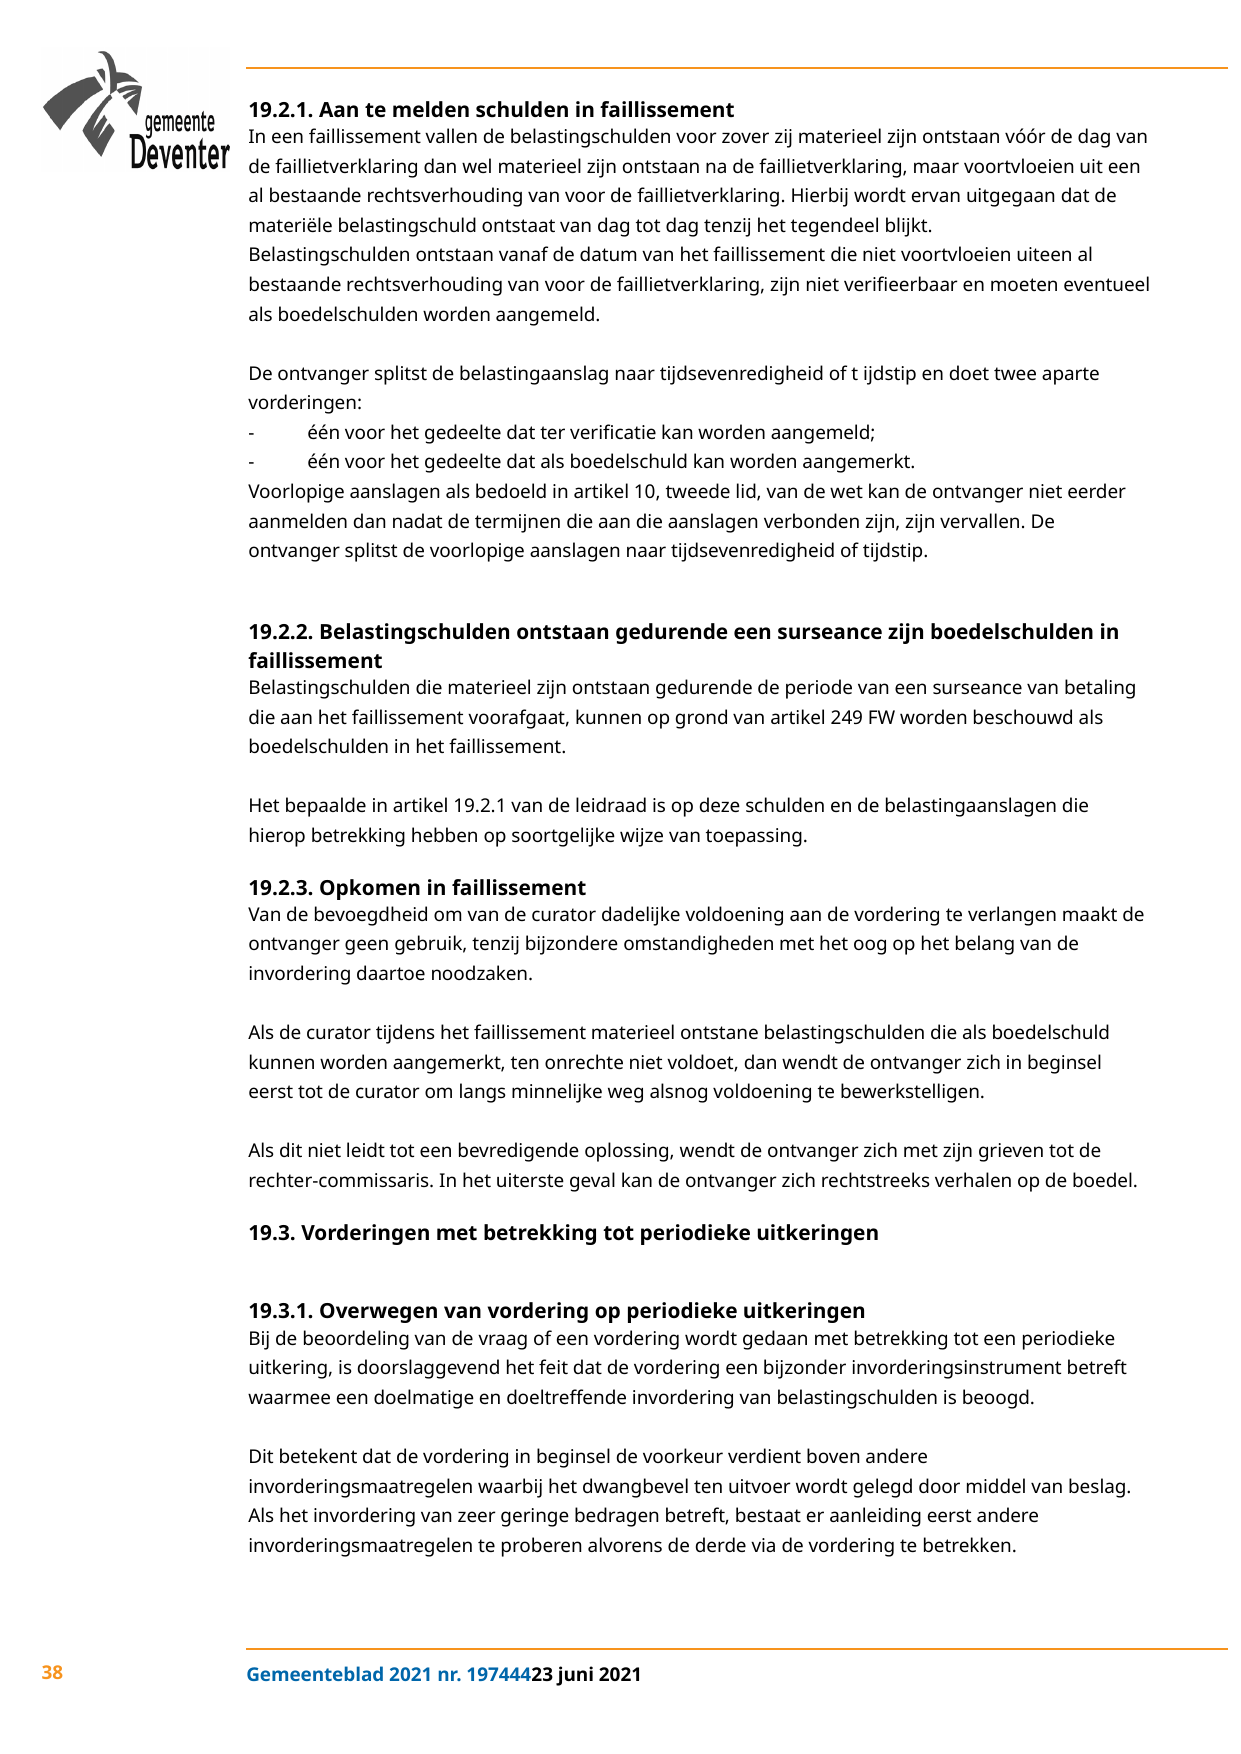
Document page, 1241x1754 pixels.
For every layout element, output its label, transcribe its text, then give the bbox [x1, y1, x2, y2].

text 19.2.3. Opkomen in faillissement [248, 873, 1152, 901]
list één voor het gedeelte dat als boedelschuld kan worden aangemerkt. [248, 449, 1152, 474]
text Als de curator tijdens het faillissement materieel ontstane belastingschulden die als boedelschuld kunnen worden aangemerkt, ten onrechte niet voldoet, dan wendt de ontvanger zich in beginsel eerst tot de curator om langs minnelijke weg alsnog voldoening te bewerkstelligen. [248, 1019, 1152, 1104]
text Van de bevoegdheid om van de curator dadelijke voldoening aan de vordering te verlangen maakt de ontvanger geen gebruik, tenzij bijzondere omstandigheden met het oog op het belang van de invordering daartoe noodzaken. [248, 901, 1152, 986]
text Bij de beoordeling van de vraag of een vordering wordt gedaan met betrekking tot een periodieke uitkering, is doorslaggevend het feit dat de vordering een bijzonder invorderingsinstrument betreft waarmee een doelmatige en doeltreffende invordering van belastingschulden is beoogd. [248, 1325, 1152, 1410]
text Voorlopige aanslagen als bedoeld in artikel 10, tweede lid, van de wet kan de ontvanger niet eerder aanmelden dan nadat de termijnen die aan die aanslagen verbonden zijn, zijn vervallen. De ontvanger splitst de voorlopige aanslagen naar tijdsevenredigheid of tijdstip. [248, 478, 1152, 563]
text Belastingschulden ontstaan vanaf de datum van het faillissement die niet voortvloeien uiteen al bestaande rechtsverhouding van voor de faillietverklaring, zijn niet verifieerbaar en moeten eventueel als boedelschulden worden aangemeld. [248, 242, 1152, 326]
text Het bepaalde in artikel 19.2.1 van de leidraad is op deze schulden en de belastingaanslagen die hierop betrekking hebben op soortgelijke wijze van toepassing. [248, 793, 1152, 848]
text 19.2.1. Aan te melden schulden in faillissement [248, 95, 1152, 123]
text Dit betekent dat de vordering in beginsel de voorkeur verdient boven andere invorderingsmaatregelen waarbij het dwangbevel ten uitvoer wordt gelegd door middel van beslag. Als het invordering van zeer geringe bedragen betreft, bestaat er aanleiding eerst andere invorderingsmaatregelen te proberen alvorens de derde via de vordering te betrekken. [248, 1443, 1152, 1558]
text De ontvanger splitst de belastingaanslag naar tijdsevenredigheid of t ijdstip en doet twee aparte vorderingen: [248, 360, 1152, 415]
text 19.2.2. Belastingschulden ontstaan gedurende een surseance zijn boedelschulden in faillissement [248, 617, 1152, 674]
text Als dit niet leidt tot een bevredigende oplossing, wendt de ontvanger zich met zijn grieven tot de rechter-commissaris. In het uiterste geval kan de ontvanger zich rechtstreeks verhalen op de boedel. [248, 1138, 1152, 1193]
text In een faillissement vallen de belastingschulden voor zover zij materieel zijn ontstaan vóór de dag van de faillietverklaring dan wel materieel zijn ontstaan na de faillietverklaring, maar voortvloeien uit een al bestaande rechtsverhouding van voor de faillietverklaring. Hierbij wordt ervan uitgegaan dat de materiële belastingschuld ontstaat van dag tot dag tenzij het tegendeel blijkt. [248, 123, 1152, 238]
list één voor het gedeelte dat ter verificatie kan worden aangemeld; [248, 419, 1152, 445]
text 19.3.1. Overwegen van vordering op periodieke uitkeringen [248, 1297, 1152, 1325]
picture [41, 47, 231, 172]
text 19.3. Vorderingen met betrekking tot periodieke uitkeringen [248, 1218, 1152, 1246]
text Belastingschulden die materieel zijn ontstaan gedurende de periode van een surseance van betaling die aan het faillissement voorafgaat, kunnen op grond van artikel 249 FW worden beschouwd als boedelschulden in het faillissement. [248, 674, 1152, 759]
